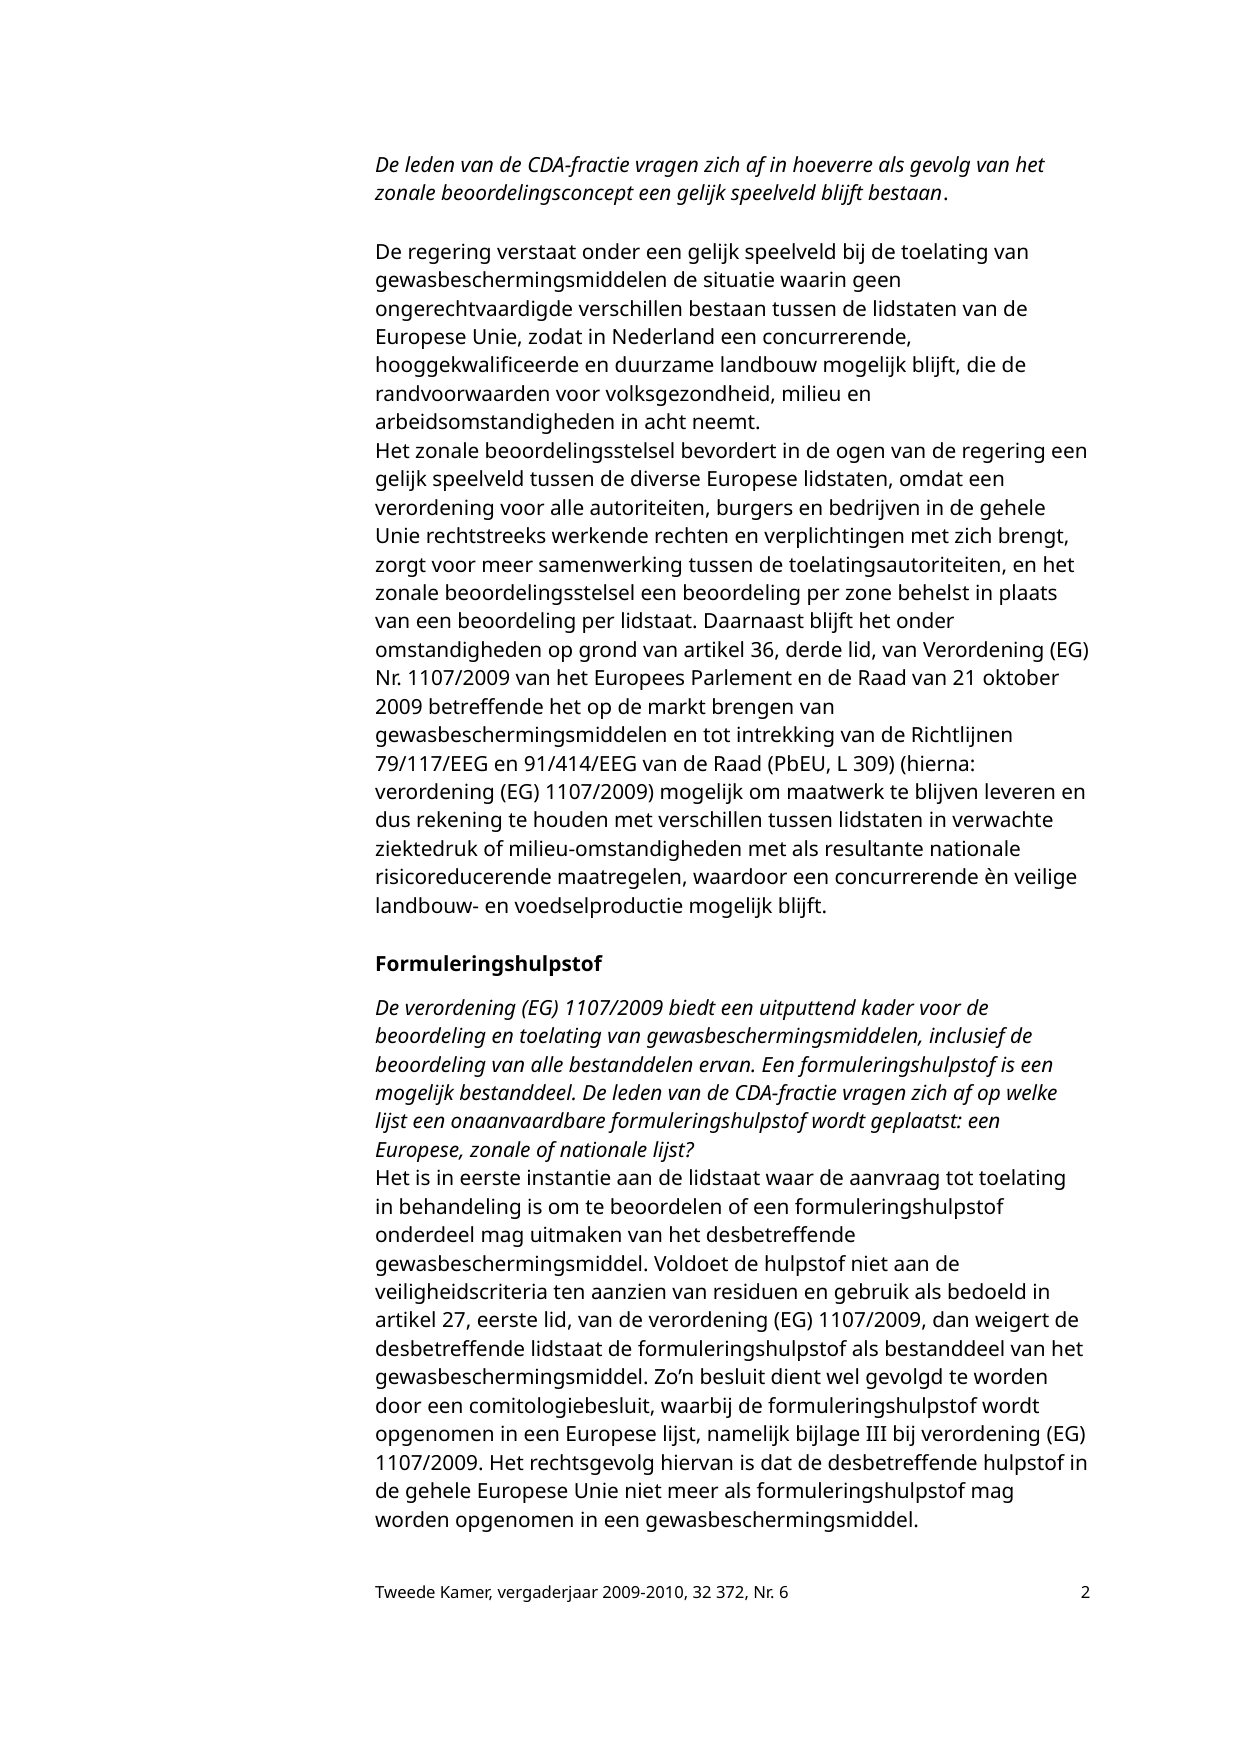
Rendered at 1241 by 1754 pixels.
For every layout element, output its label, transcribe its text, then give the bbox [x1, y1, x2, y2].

text Het is in eerste instantie aan de lidstaat waar de aanvraag tot toelating in behandeling is om te beoordelen of een formuleringshulpstof onderdeel mag uitmaken van het desbetreffende gewasbeschermingsmiddel. Voldoet de hulpstof niet aan de veiligheidscriteria ten aanzien van residuen en gebruik als bedoeld in artikel 27, eerste lid, van de verordening (EG) 1107/2009, dan weigert de desbetreffende lidstaat de formuleringshulpstof als bestanddeel van het gewasbeschermingsmiddel. Zo’n besluit dient wel gevolgd te worden door een comitologiebesluit, waarbij de formuleringshulpstof wordt opgenomen in een Europese lijst, namelijk bijlage III bij verordening (EG) 1107/2009. Het rechtsgevolg hiervan is dat de desbetreffende hulpstof in de gehele Europese Unie niet meer als formuleringshulpstof mag worden opgenomen in een gewasbeschermingsmiddel. [375, 1163, 1090, 1533]
text Formuleringshulpstof [375, 949, 1090, 978]
text De leden van de CDA-fractie vragen zich af in hoeverre als gevolg van het zonale beoordelingsconcept een gelijk speelveld blijft bestaan. [375, 150, 1090, 207]
text Het zonale beoordelingsstelsel bevordert in de ogen van de regering een gelijk speelveld tussen de diverse Europese lidstaten, omdat een verordening voor alle autoriteiten, burgers en bedrijven in de gehele Unie rechtstreeks werkende rechten en verplichtingen met zich brengt, zorgt voor meer samenwerking tussen de toelatingsautoriteiten, en het zonale beoordelingsstelsel een beoordeling per zone behelst in plaats van een beoordeling per lidstaat. Daarnaast blijft het onder omstandigheden op grond van artikel 36, derde lid, van Verordening (EG) Nr. 1107/2009 van het Europees Parlement en de Raad van 21 oktober 2009 betreffende het op de markt brengen van gewasbeschermingsmiddelen en tot intrekking van de Richtlijnen 79/117/EEG en 91/414/EEG van de Raad (PbEU, L 309) (hierna: verordening (EG) 1107/2009) mogelijk om maatwerk te blijven leveren en dus rekening te houden met verschillen tussen lidstaten in verwachte ziektedruk of milieu-omstandigheden met als resultante nationale risicoreducerende maatregelen, waardoor een concurrerende èn veilige landbouw- en voedselproductie mogelijk blijft. [375, 436, 1090, 919]
text De verordening (EG) 1107/2009 biedt een uitputtend kader voor de beoordeling en toelating van gewasbeschermingsmiddelen, inclusief de beoordeling van alle bestanddelen ervan. Een formuleringshulpstof is een mogelijk bestanddeel. De leden van de CDA-fractie vragen zich af op welke lijst een onaanvaardbare formuleringshulpstof wordt geplaatst: een Europese, zonale of nationale lijst? [375, 993, 1090, 1163]
text De regering verstaat onder een gelijk speelveld bij de toelating van gewasbeschermingsmiddelen de situatie waarin geen ongerechtvaardigde verschillen bestaan tussen de lidstaten van de Europese Unie, zodat in Nederland een concurrerende, hooggekwalificeerde en duurzame landbouw mogelijk blijft, die de randvoorwaarden voor volksgezondheid, milieu en arbeidsomstandigheden in acht neemt. [375, 237, 1090, 436]
